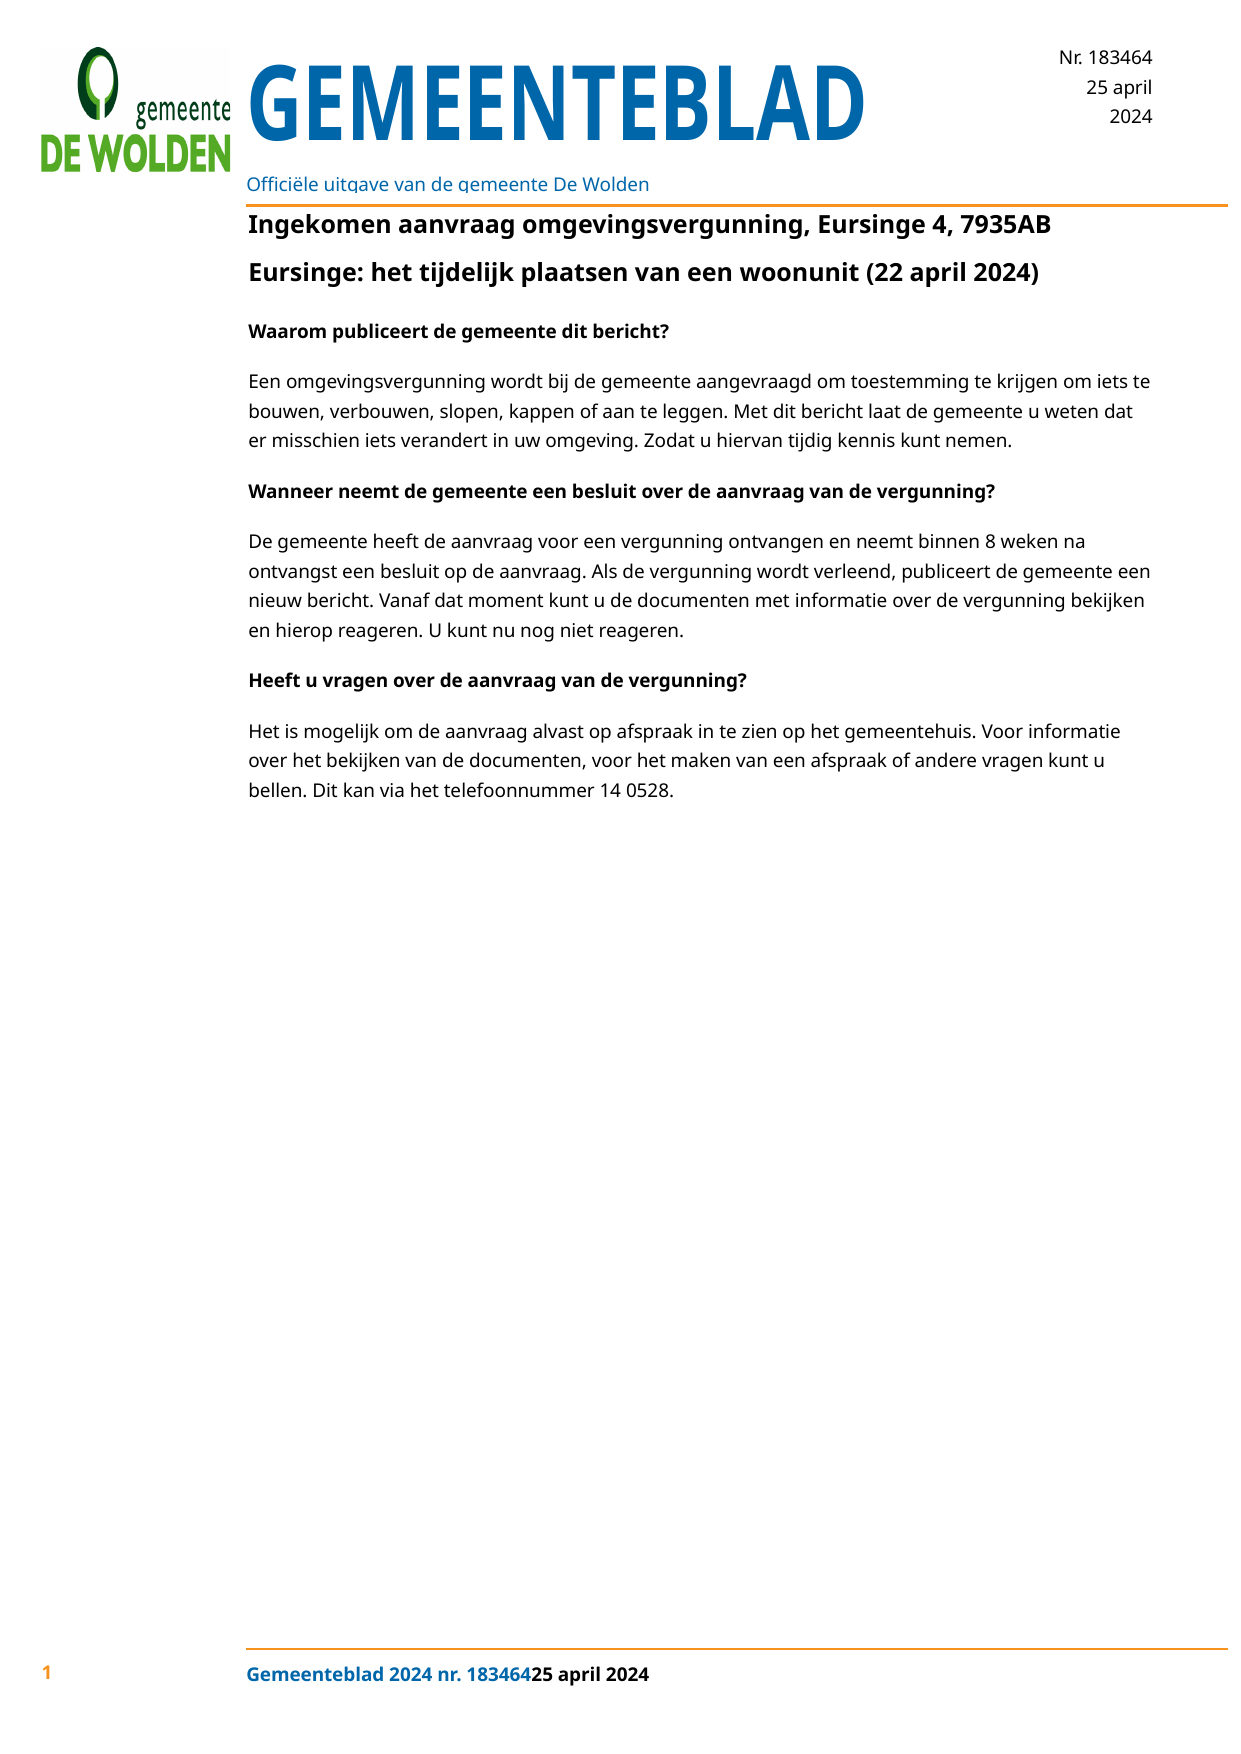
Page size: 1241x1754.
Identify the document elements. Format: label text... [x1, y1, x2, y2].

picture [41, 47, 231, 172]
text Waarom publiceert de gemeente dit bericht? [248, 318, 1152, 344]
text Wanneer neemt de gemeente een besluit over de aanvraag van de vergunning? [248, 478, 1152, 504]
text Het is mogelijk om de aanvraag alvast op afspraak in te zien op het gemeentehuis. Voor informatie over het bekijken van de documenten, voor het maken van een afspraak of andere vragen kunt u bellen. Dit kan via het telefoonnummer 14 0528. [248, 718, 1152, 803]
text Een omgevingsvergunning wordt bij de gemeente aangevraagd om toestemming te krijgen om iets te bouwen, verbouwen, slopen, kappen of aan te leggen. Met dit bericht laat de gemeente u weten dat er misschien iets verandert in uw omgeving. Zodat u hiervan tijdig kennis kunt nemen. [248, 368, 1152, 453]
text De gemeente heeft de aanvraag voor een vergunning ontvangen en neemt binnen 8 weken na ontvangst een besluit op de aanvraag. Als de vergunning wordt verleend, publiceert de gemeente een nieuw bericht. Vanaf dat moment kunt u de documenten met informatie over de vergunning bekijken en hierop reageren. U kunt nu nog niet reageren. [248, 528, 1152, 643]
text Ingekomen aanvraag omgevingsvergunning, Eursinge 4, 7935AB Eursinge: het tijdelijk plaatsen van een woonunit (22 april 2024) [248, 207, 1152, 288]
text Heeft u vragen over de aanvraag van de vergunning? [248, 667, 1152, 693]
